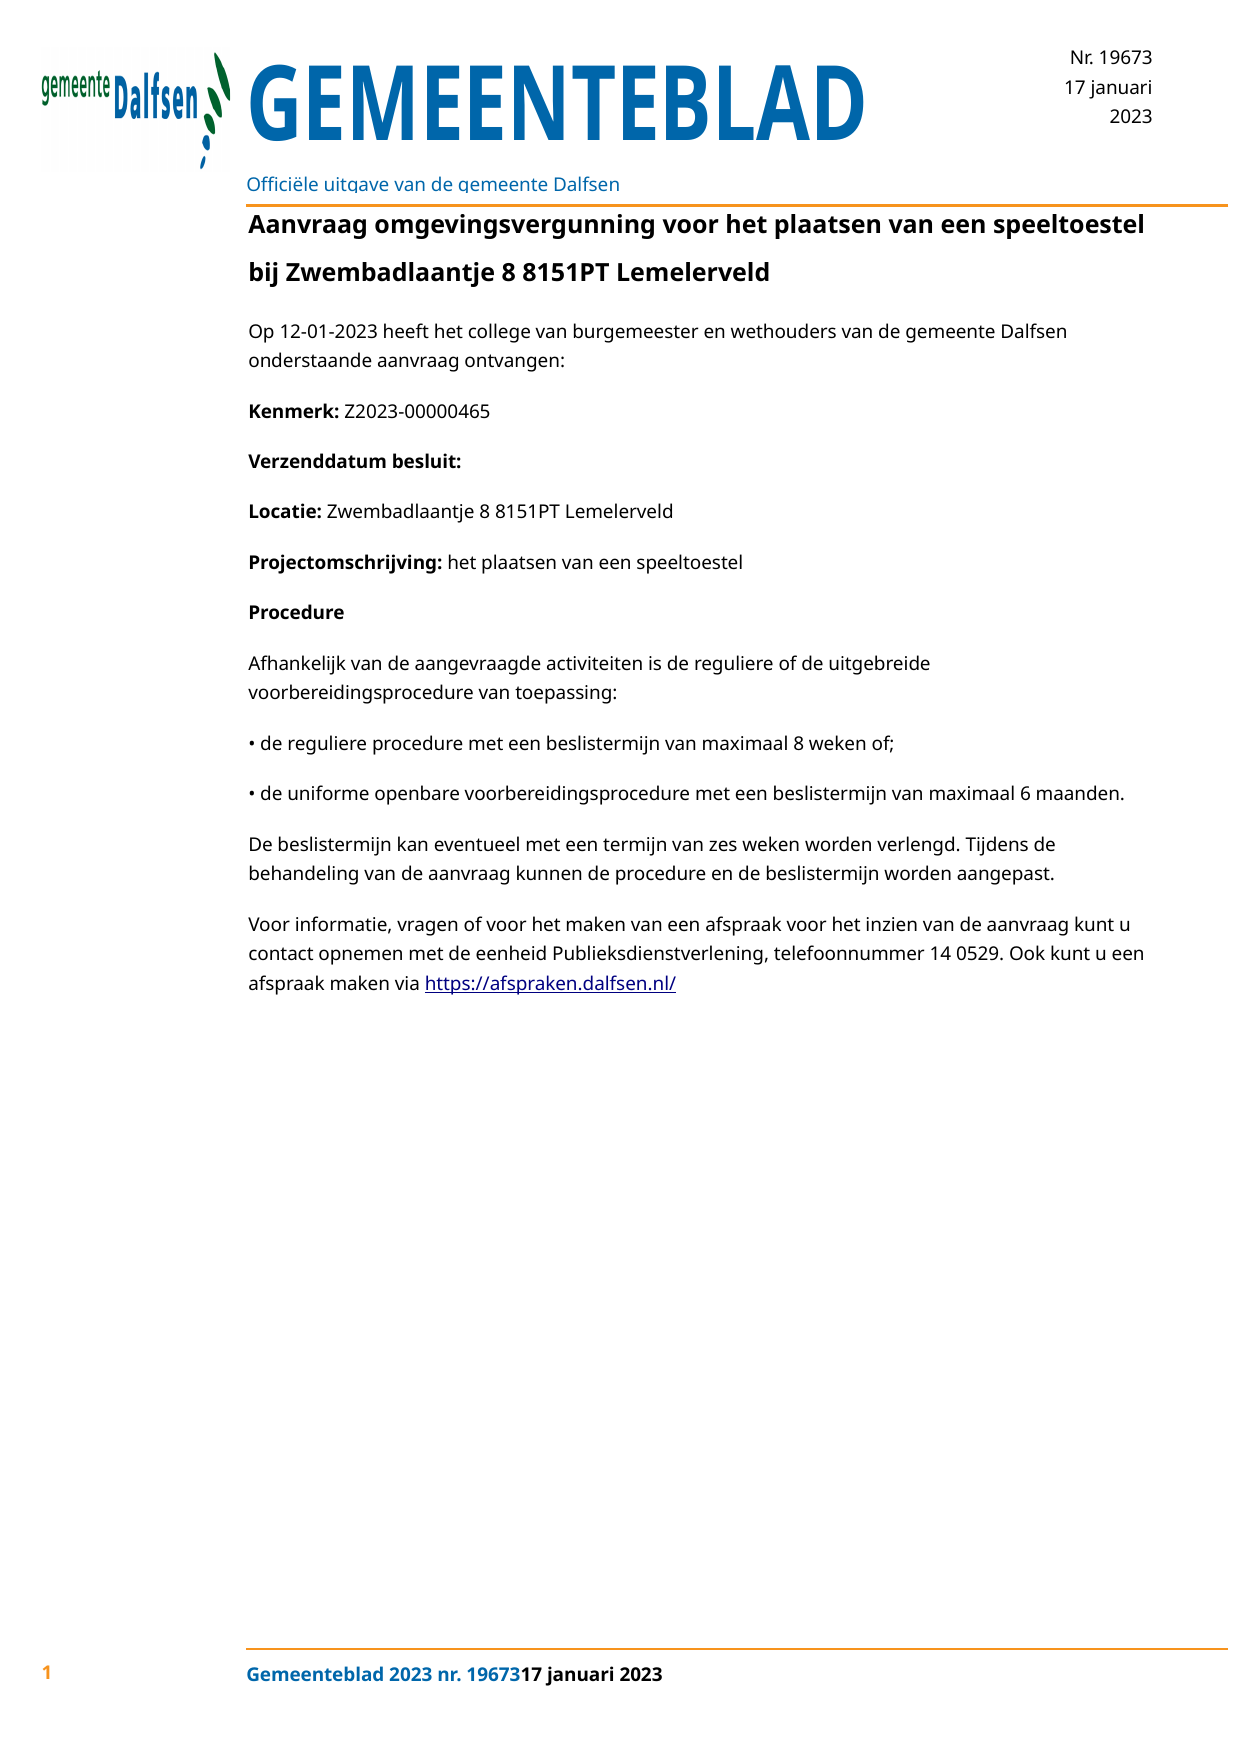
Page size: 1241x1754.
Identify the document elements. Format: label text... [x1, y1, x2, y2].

text Op 12-01-2023 heeft het college van burgemeester en wethouders van de gemeente Dalfsen onderstaande aanvraag ontvangen: [248, 318, 1152, 373]
text Aanvraag omgevingsvergunning voor het plaatsen van een speeltoestel bij Zwembadlaantje 8 8151PT Lemelerveld [248, 207, 1152, 288]
text Projectomschrijving: het plaatsen van een speeltoestel [248, 549, 1152, 575]
text Voor informatie, vragen of voor het maken van een afspraak voor het inzien van de aanvraag kunt u contact opnemen met de eenheid Publieksdienstverlening, telefoonnummer 14 0529. Ook kunt u een afspraak maken via https://afspraken.dalfsen.nl/ [248, 911, 1152, 996]
text • de reguliere procedure met een beslistermijn van maximaal 8 weken of; [248, 730, 1152, 756]
text • de uniforme openbare voorbereidingsprocedure met een beslistermijn van maximaal 6 maanden. [248, 780, 1152, 806]
text Kenmerk: Z2023-00000465 [248, 398, 1152, 424]
text Afhankelijk van de aangevraagde activiteiten is de reguliere of de uitgebreide voorbereidingsprocedure van toepassing: [248, 650, 1152, 705]
text De beslistermijn kan eventueel met een termijn van zes weken worden verlengd. Tijdens de behandeling van de aanvraag kunnen de procedure en de beslistermijn worden aangepast. [248, 831, 1152, 886]
text Locatie: Zwembadlaantje 8 8151PT Lemelerveld [248, 499, 1152, 524]
text Verzenddatum besluit: [248, 448, 1152, 474]
picture [41, 47, 231, 172]
text Procedure [248, 599, 1152, 625]
